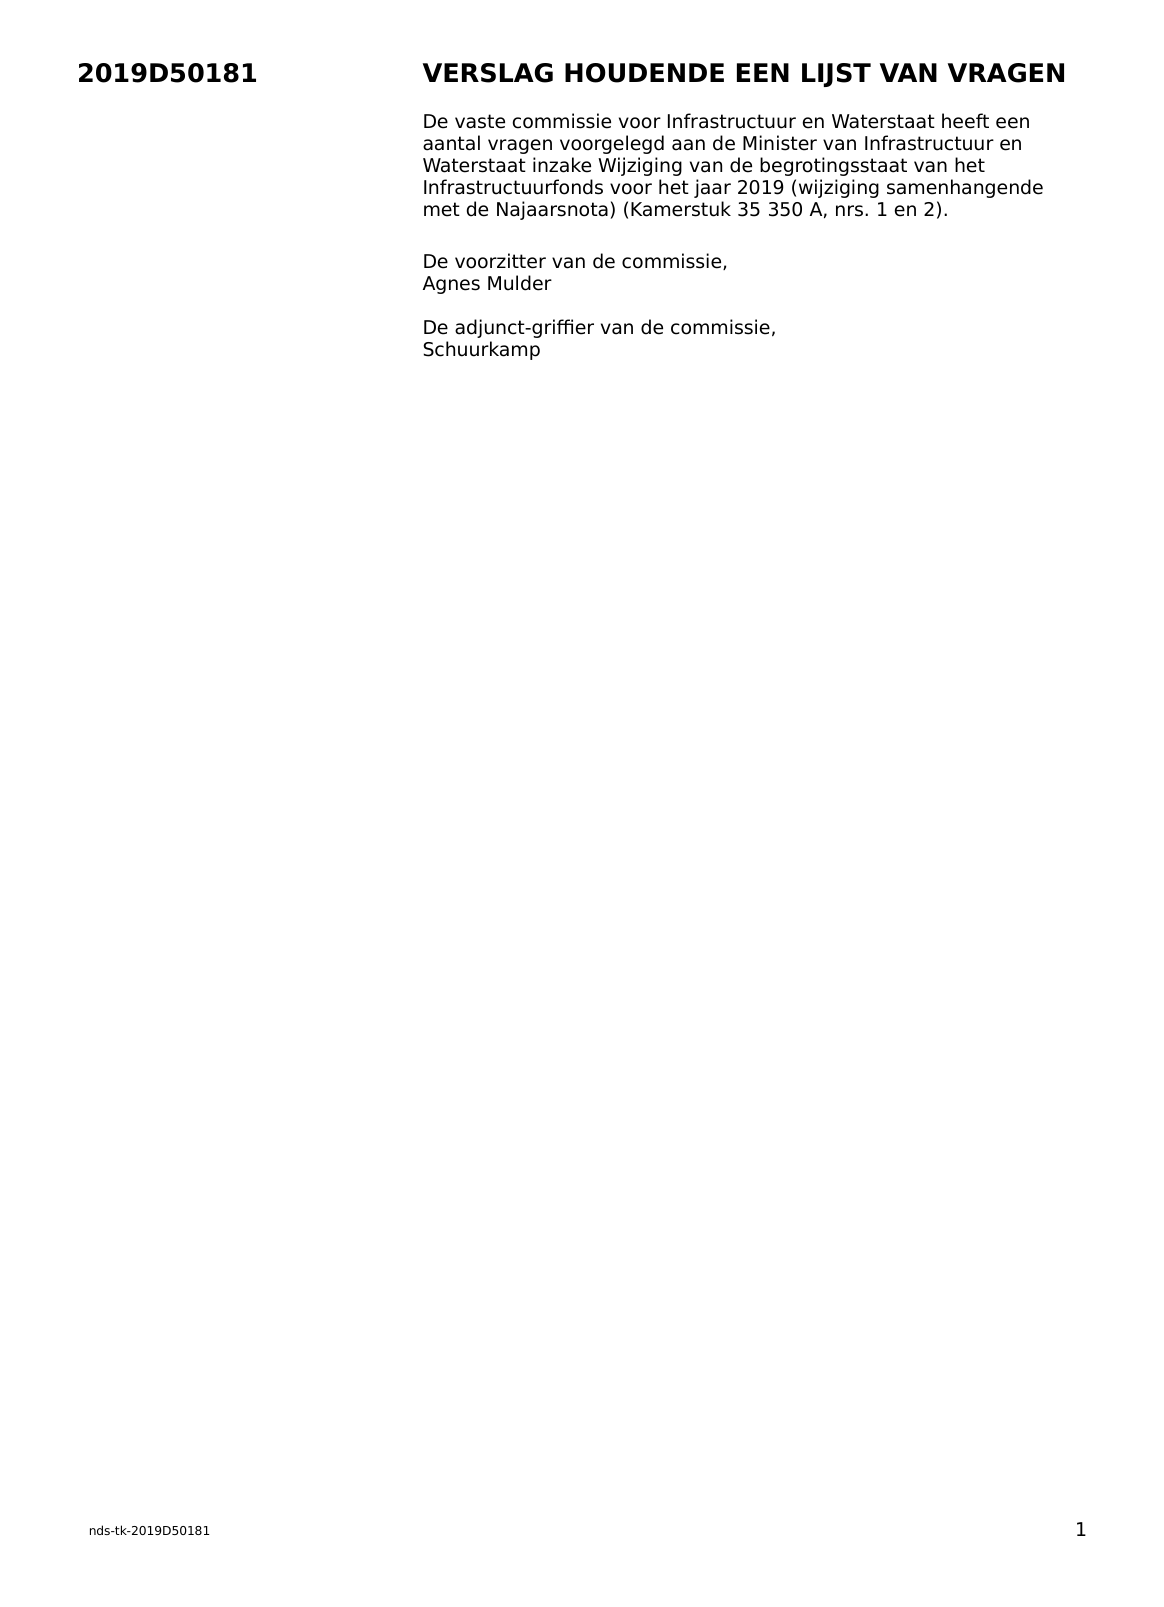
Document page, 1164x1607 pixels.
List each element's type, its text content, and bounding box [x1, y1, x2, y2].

text De vaste commissie voor Infrastructuur en Waterstaat heeft een aantal vragen voorgelegd aan de Minister van Infrastructuur en Waterstaat inzake Wijziging van de begrotingsstaat van het Infrastructuurfonds voor het jaar 2019 (wijziging samenhangende met de Najaarsnota) (Kamerstuk 35 350 A, nrs. 1 en 2). [422, 111, 1087, 221]
text 2019D50181 VERSLAG HOUDENDE EEN LIJST VAN VRAGEN [77, 59, 1087, 89]
text De adjunct-griffier van de commissie, Schuurkamp [422, 317, 1087, 361]
text De voorzitter van de commissie, Agnes Mulder [422, 251, 1087, 295]
text nds-tk-2019D50181 [88, 1524, 323, 1538]
